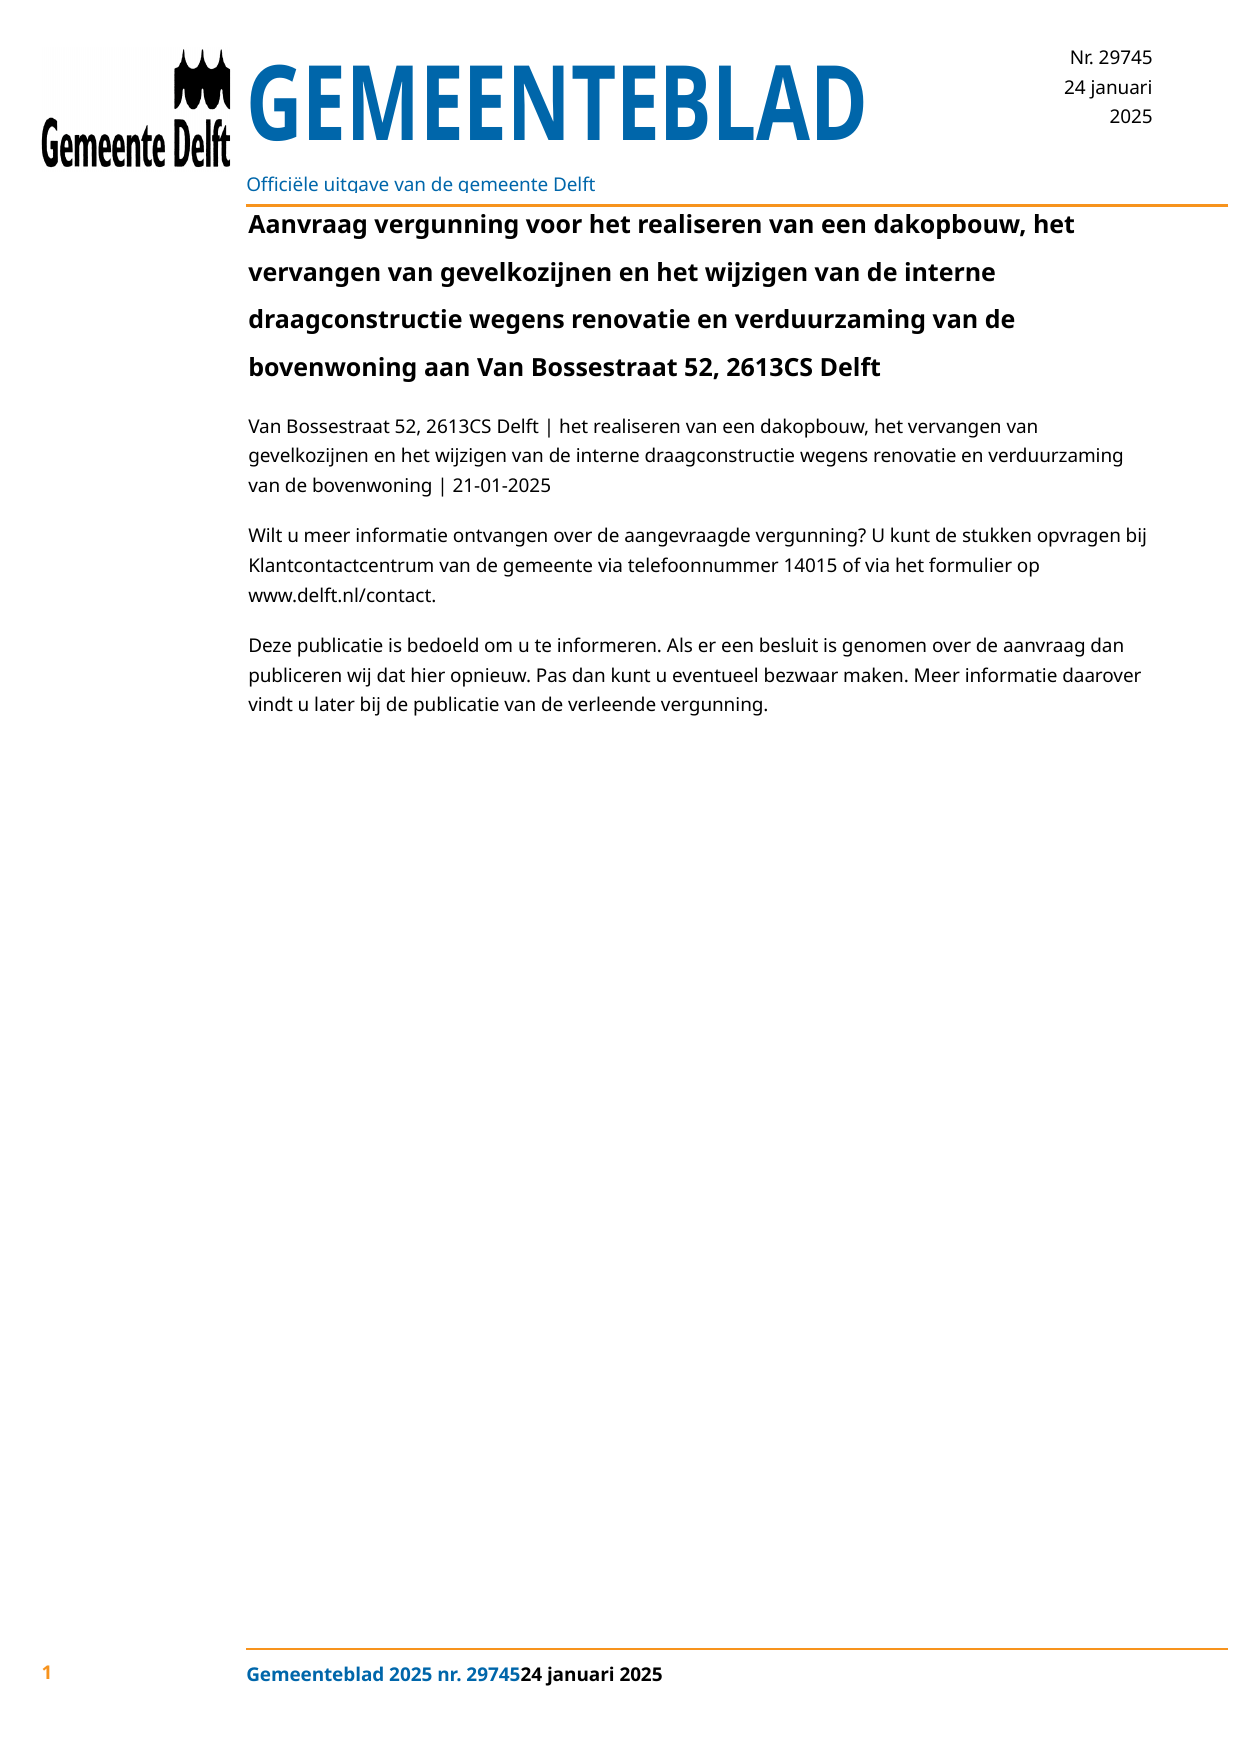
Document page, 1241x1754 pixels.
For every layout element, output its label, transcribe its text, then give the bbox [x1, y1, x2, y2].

text Aanvraag vergunning voor het realiseren van een dakopbouw, het vervangen van gevelkozijnen en het wijzigen van de interne draagconstructie wegens renovatie en verduurzaming van de bovenwoning aan Van Bossestraat 52, 2613CS Delft [248, 207, 1152, 384]
text Deze publicatie is bedoeld om u te informeren. Als er een besluit is genomen over de aanvraag dan publiceren wij dat hier opnieuw. Pas dan kunt u eventueel bezwaar maken. Meer informatie daarover vindt u later bij de publicatie van de verleende vergunning. [248, 632, 1152, 717]
picture [41, 47, 231, 172]
text Wilt u meer informatie ontvangen over de aangevraagde vergunning? U kunt de stukken opvragen bij Klantcontactcentrum van de gemeente via telefoonnummer 14015 of via het formulier op www.delft.nl/contact. [248, 523, 1152, 608]
text Van Bossestraat 52, 2613CS Delft | het realiseren van een dakopbouw, het vervangen van gevelkozijnen en het wijzigen van de interne draagconstructie wegens renovatie en verduurzaming van de bovenwoning | 21-01-2025 [248, 413, 1152, 498]
